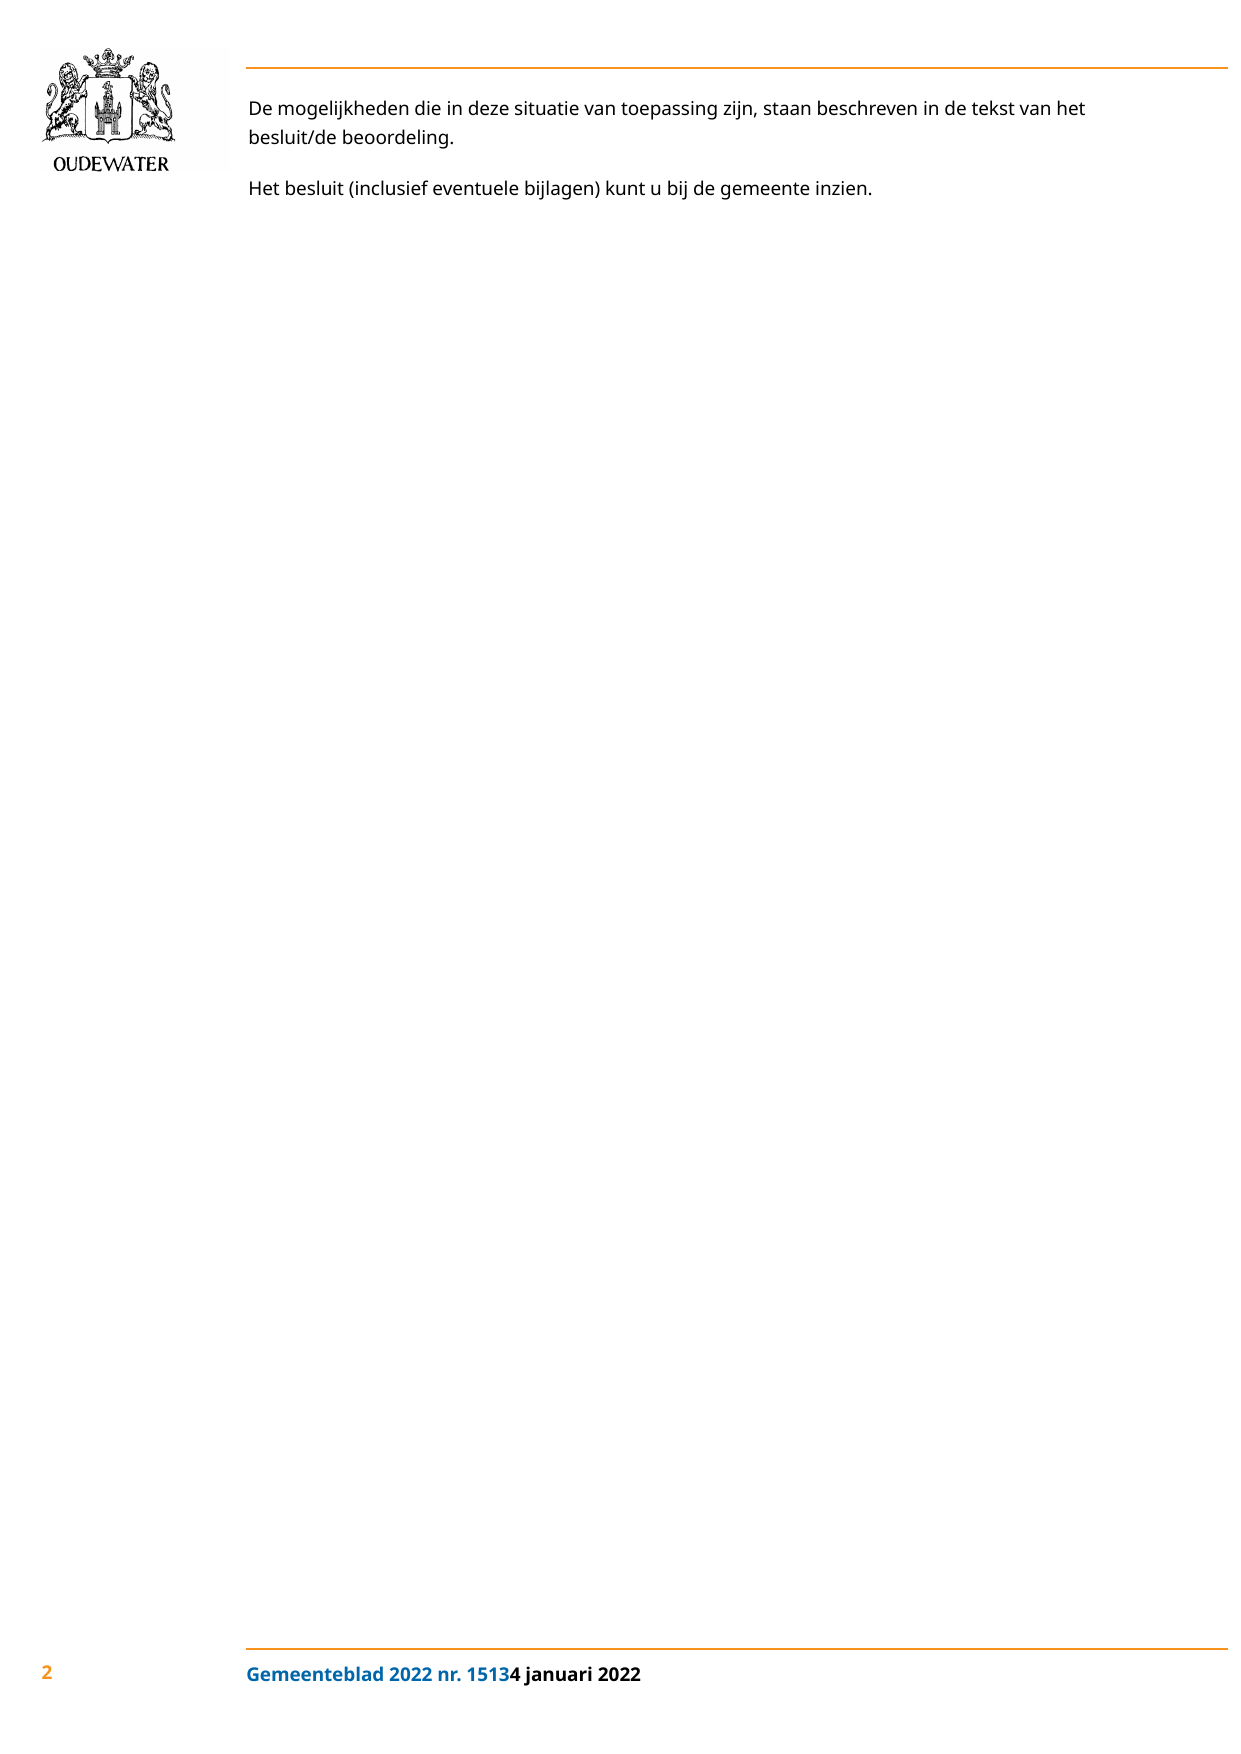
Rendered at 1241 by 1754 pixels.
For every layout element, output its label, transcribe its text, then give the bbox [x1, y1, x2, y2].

text De mogelijkheden die in deze situatie van toepassing zijn, staan beschreven in de tekst van het besluit/de beoordeling. [248, 95, 1152, 150]
text Het besluit (inclusief eventuele bijlagen) kunt u bij de gemeente inzien. [248, 175, 1152, 201]
picture [41, 47, 231, 172]
